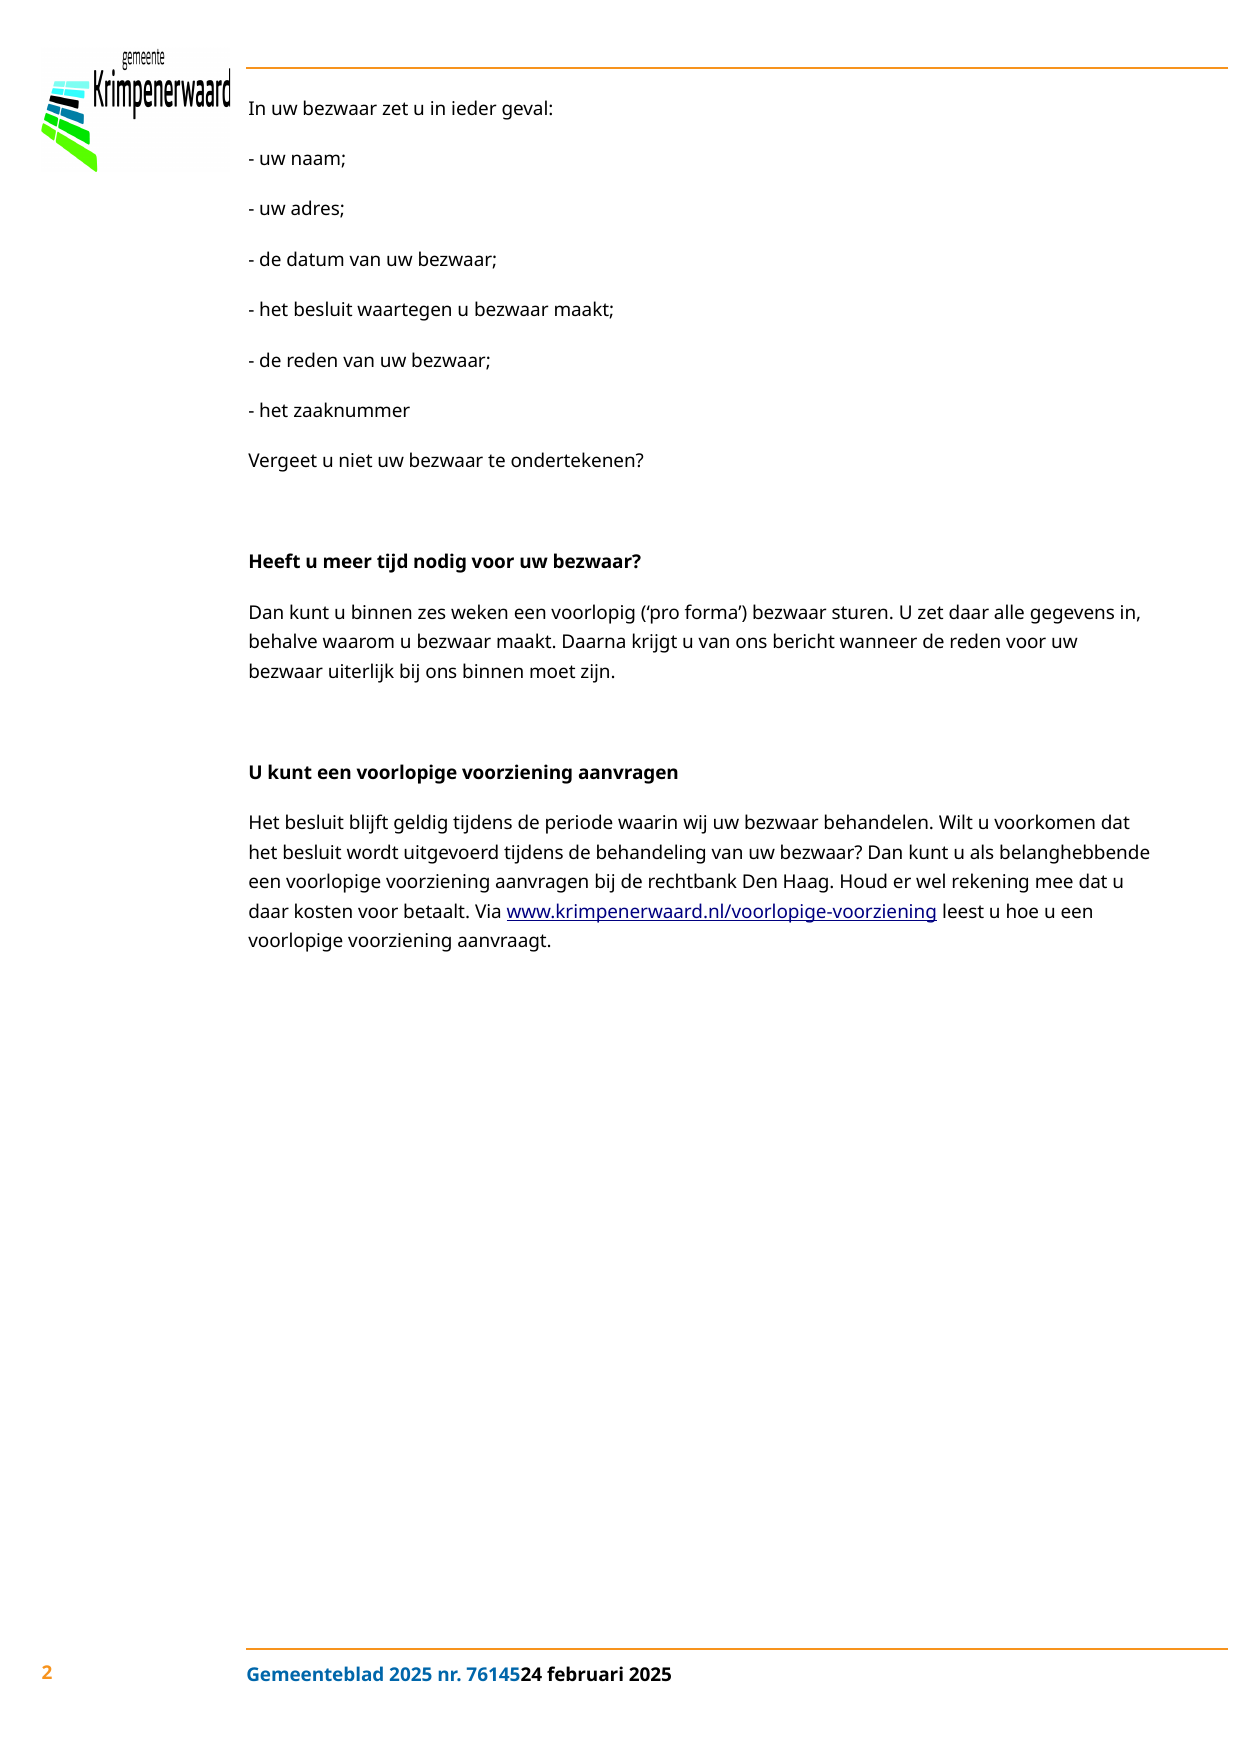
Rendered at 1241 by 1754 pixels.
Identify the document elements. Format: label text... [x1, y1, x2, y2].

text Heeft u meer tijd nodig voor uw bezwaar? [248, 548, 1152, 574]
text - de datum van uw bezwaar; [248, 246, 1152, 272]
text - uw adres; [248, 196, 1152, 221]
text U kunt een voorlopige voorziening aanvragen [248, 759, 1152, 785]
text In uw bezwaar zet u in ieder geval: [248, 95, 1152, 121]
text - uw naam; [248, 145, 1152, 171]
text Het besluit blijft geldig tijdens de periode waarin wij uw bezwaar behandelen. Wilt u voorkomen dat het besluit wordt uitgevoerd tijdens de behandeling van uw bezwaar? Dan kunt u als belanghebbende een voorlopige voorziening aanvragen bij de rechtbank Den Haag. Houd er wel rekening mee dat u daar kosten voor betaalt. Via www.krimpenerwaard.nl/voorlopige-voorziening leest u hoe u een voorlopige voorziening aanvraagt. [248, 809, 1152, 953]
text - het besluit waartegen u bezwaar maakt; [248, 296, 1152, 322]
text - de reden van uw bezwaar; [248, 347, 1152, 373]
text Vergeet u niet uw bezwaar te ondertekenen? [248, 448, 1152, 473]
text - het zaaknummer [248, 397, 1152, 423]
picture [41, 47, 231, 172]
text Dan kunt u binnen zes weken een voorlopig (‘pro forma’) bezwaar sturen. U zet daar alle gegevens in, behalve waarom u bezwaar maakt. Daarna krijgt u van ons bericht wanneer de reden voor uw bezwaar uiterlijk bij ons binnen moet zijn. [248, 599, 1152, 684]
